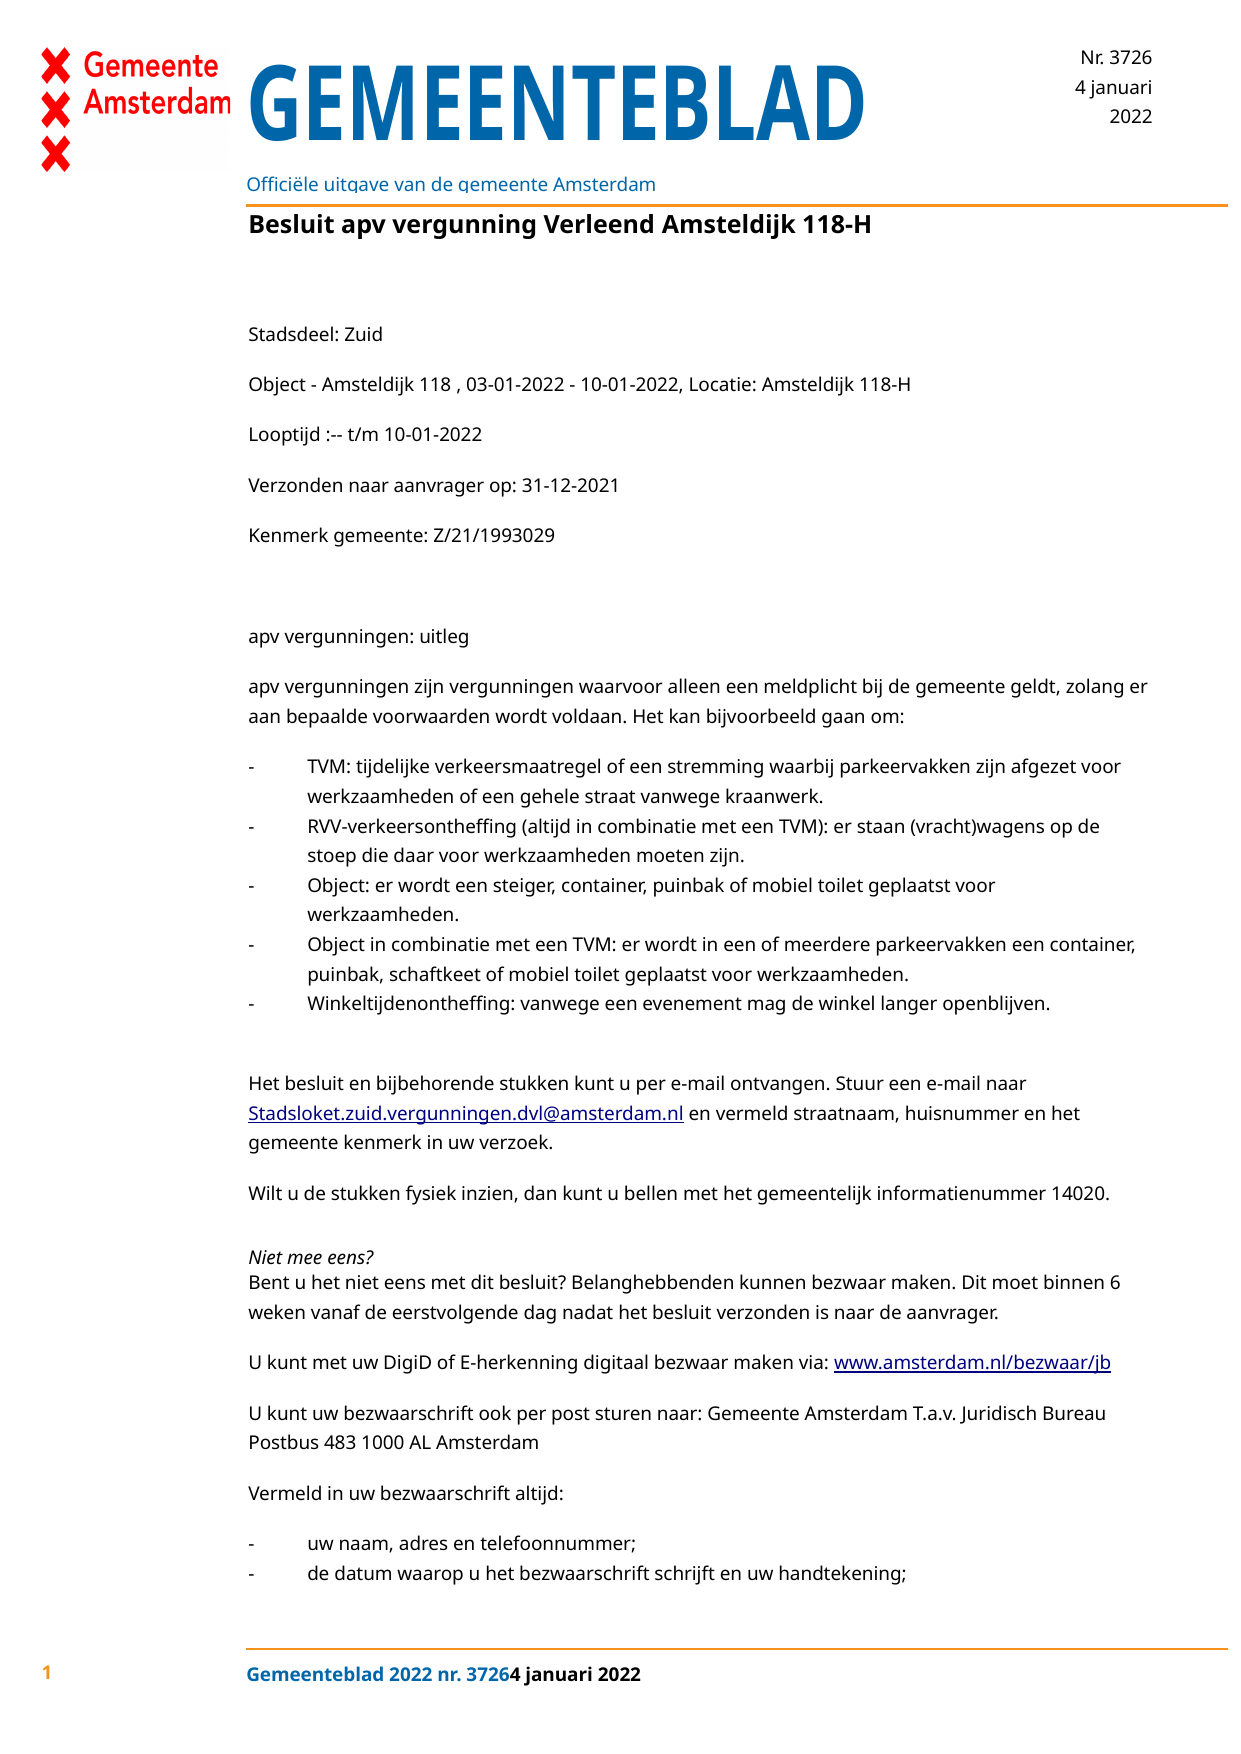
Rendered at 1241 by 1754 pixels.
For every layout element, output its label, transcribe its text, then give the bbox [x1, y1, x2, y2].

text Besluit apv vergunning Verleend Amsteldijk 118-H [248, 207, 1152, 241]
text Niet mee eens? [248, 1244, 1152, 1269]
list uw naam, adres en telefoonnummer; [248, 1530, 1152, 1556]
text apv vergunningen zijn vergunningen waarvoor alleen een meldplicht bij de gemeente geldt, zolang er aan bepaalde voorwaarden wordt voldaan. Het kan bijvoorbeeld gaan om: [248, 674, 1152, 729]
list Winkeltijdenontheffing: vanwege een evenement mag de winkel langer openblijven. [248, 990, 1152, 1016]
text U kunt uw bezwaarschrift ook per post sturen naar: Gemeente Amsterdam T.a.v. Juridisch Bureau Postbus 483 1000 AL Amsterdam [248, 1400, 1152, 1455]
text Object - Amsteldijk 118 , 03-01-2022 - 10-01-2022, Locatie: Amsteldijk 118-H [248, 371, 1152, 397]
text Kenmerk gemeente: Z/21/1993029 [248, 522, 1152, 548]
picture [41, 47, 231, 172]
text Wilt u de stukken fysiek inzien, dan kunt u bellen met het gemeentelijk informatienummer 14020. [248, 1180, 1152, 1206]
text Vermeld in uw bezwaarschrift altijd: [248, 1480, 1152, 1506]
text U kunt met uw DigiD of E-herkenning digitaal bezwaar maken via: www.amsterdam.nl/bezwaar/jb [248, 1349, 1152, 1375]
text Looptijd :-- t/m 10-01-2022 [248, 422, 1152, 447]
text Bent u het niet eens met dit besluit? Belanghebbenden kunnen bezwaar maken. Dit moet binnen 6 weken vanaf de eerstvolgende dag nadat het besluit verzonden is naar de aanvrager. [248, 1269, 1152, 1325]
text apv vergunningen: uitleg [248, 623, 1152, 649]
list Object in combinatie met een TVM: er wordt in een of meerdere parkeervakken een container, puinbak, schaftkeet of mobiel toilet geplaatst voor werkzaamheden. [248, 931, 1152, 986]
text Stadsdeel: Zuid [248, 321, 1152, 346]
list RVV-verkeersontheffing (altijd in combinatie met een TVM): er staan (vracht)wagens op de stoep die daar voor werkzaamheden moeten zijn. [248, 813, 1152, 868]
text Het besluit en bijbehorende stukken kunt u per e-mail ontvangen. Stuur een e-mail naar Stadsloket.zuid.vergunningen.dvl@amsterdam.nl en vermeld straatnaam, huisnummer en het gemeente kenmerk in uw verzoek. [248, 1070, 1152, 1155]
text Verzonden naar aanvrager op: 31-12-2021 [248, 472, 1152, 498]
list TVM: tijdelijke verkeersmaatregel of een stremming waarbij parkeervakken zijn afgezet voor werkzaamheden of een gehele straat vanwege kraanwerk. [248, 754, 1152, 809]
list de datum waarop u het bezwaarschrift schrijft en uw handtekening; [248, 1560, 1152, 1586]
list Object: er wordt een steiger, container, puinbak of mobiel toilet geplaatst voor werkzaamheden. [248, 872, 1152, 927]
